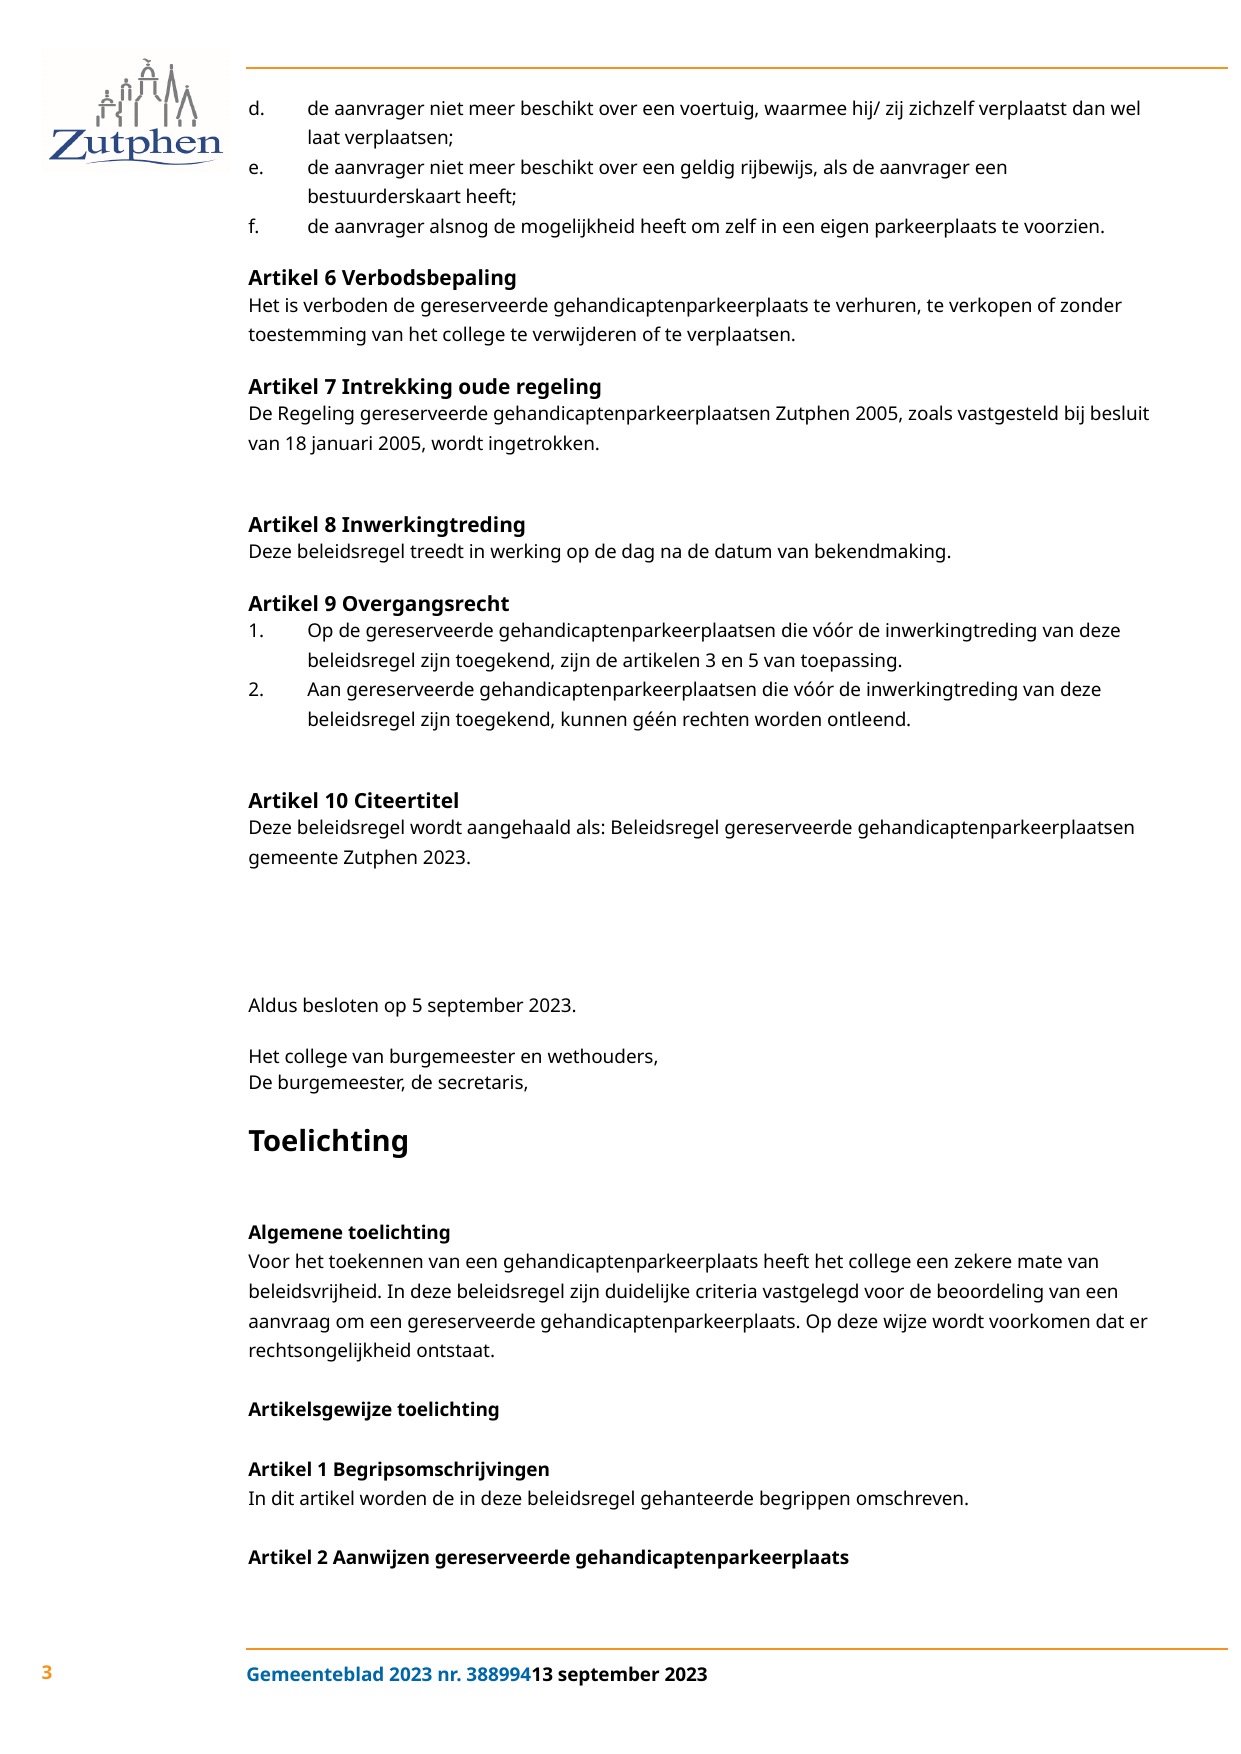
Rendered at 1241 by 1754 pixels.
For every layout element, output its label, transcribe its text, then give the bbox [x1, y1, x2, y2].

list de aanvrager alsnog de mogelijkheid heeft om zelf in een eigen parkeerplaats te voorzien. [248, 213, 1152, 239]
text Algemene toelichting [248, 1219, 1152, 1245]
text Toelichting [248, 1121, 1152, 1160]
text Artikel 10 Citeertitel [248, 786, 1152, 814]
text Aldus besloten op 5 september 2023. [248, 992, 1152, 1018]
list Op de gereserveerde gehandicaptenparkeerplaatsen die vóór de inwerkingtreding van deze beleidsregel zijn toegekend, zijn de artikelen 3 en 5 van toepassing. [248, 617, 1152, 673]
text De Regeling gereserveerde gehandicaptenparkeerplaatsen Zutphen 2005, zoals vastgesteld bij besluit van 18 januari 2005, wordt ingetrokken. [248, 400, 1152, 456]
text De burgemeester, de secretaris, [248, 1069, 1152, 1095]
text Artikel 6 Verbodsbepaling [248, 263, 1152, 292]
text Voor het toekennen van een gehandicaptenparkeerplaats heeft het college een zekere mate van beleidsvrijheid. In deze beleidsregel zijn duidelijke criteria vastgelegd voor de beoordeling van een aanvraag om een gereserveerde gehandicaptenparkeerplaats. Op deze wijze wordt voorkomen dat er rechtsongelijkheid ontstaat. [248, 1249, 1152, 1363]
text Deze beleidsregel treedt in werking op de dag na de datum van bekendmaking. [248, 538, 1152, 564]
text Artikel 8 Inwerkingtreding [248, 510, 1152, 538]
picture [41, 47, 231, 172]
text In dit artikel worden de in deze beleidsregel gehanteerde begrippen omschreven. [248, 1485, 1152, 1511]
text Artikel 9 Overgangsrecht [248, 589, 1152, 617]
text Artikel 1 Begripsomschrijvingen [248, 1456, 1152, 1481]
list de aanvrager niet meer beschikt over een geldig rijbewijs, als de aanvrager een bestuurderskaart heeft; [248, 154, 1152, 209]
list Aan gereserveerde gehandicaptenparkeerplaatsen die vóór de inwerkingtreding van deze beleidsregel zijn toegekend, kunnen géén rechten worden ontleend. [248, 676, 1152, 732]
text Artikel 7 Intrekking oude regeling [248, 372, 1152, 400]
text Het is verboden de gereserveerde gehandicaptenparkeerplaats te verhuren, te verkopen of zonder toestemming van het college te verwijderen of te verplaatsen. [248, 292, 1152, 347]
text Deze beleidsregel wordt aangehaald als: Beleidsregel gereserveerde gehandicaptenparkeerplaatsen gemeente Zutphen 2023. [248, 814, 1152, 870]
text Artikel 2 Aanwijzen gereserveerde gehandicaptenparkeerplaats [248, 1544, 1152, 1570]
text Het college van burgemeester en wethouders, [248, 1043, 1152, 1069]
text Artikelsgewijze toelichting [248, 1397, 1152, 1422]
list de aanvrager niet meer beschikt over een voertuig, waarmee hij/ zij zichzelf verplaatst dan wel laat verplaatsen; [248, 95, 1152, 150]
